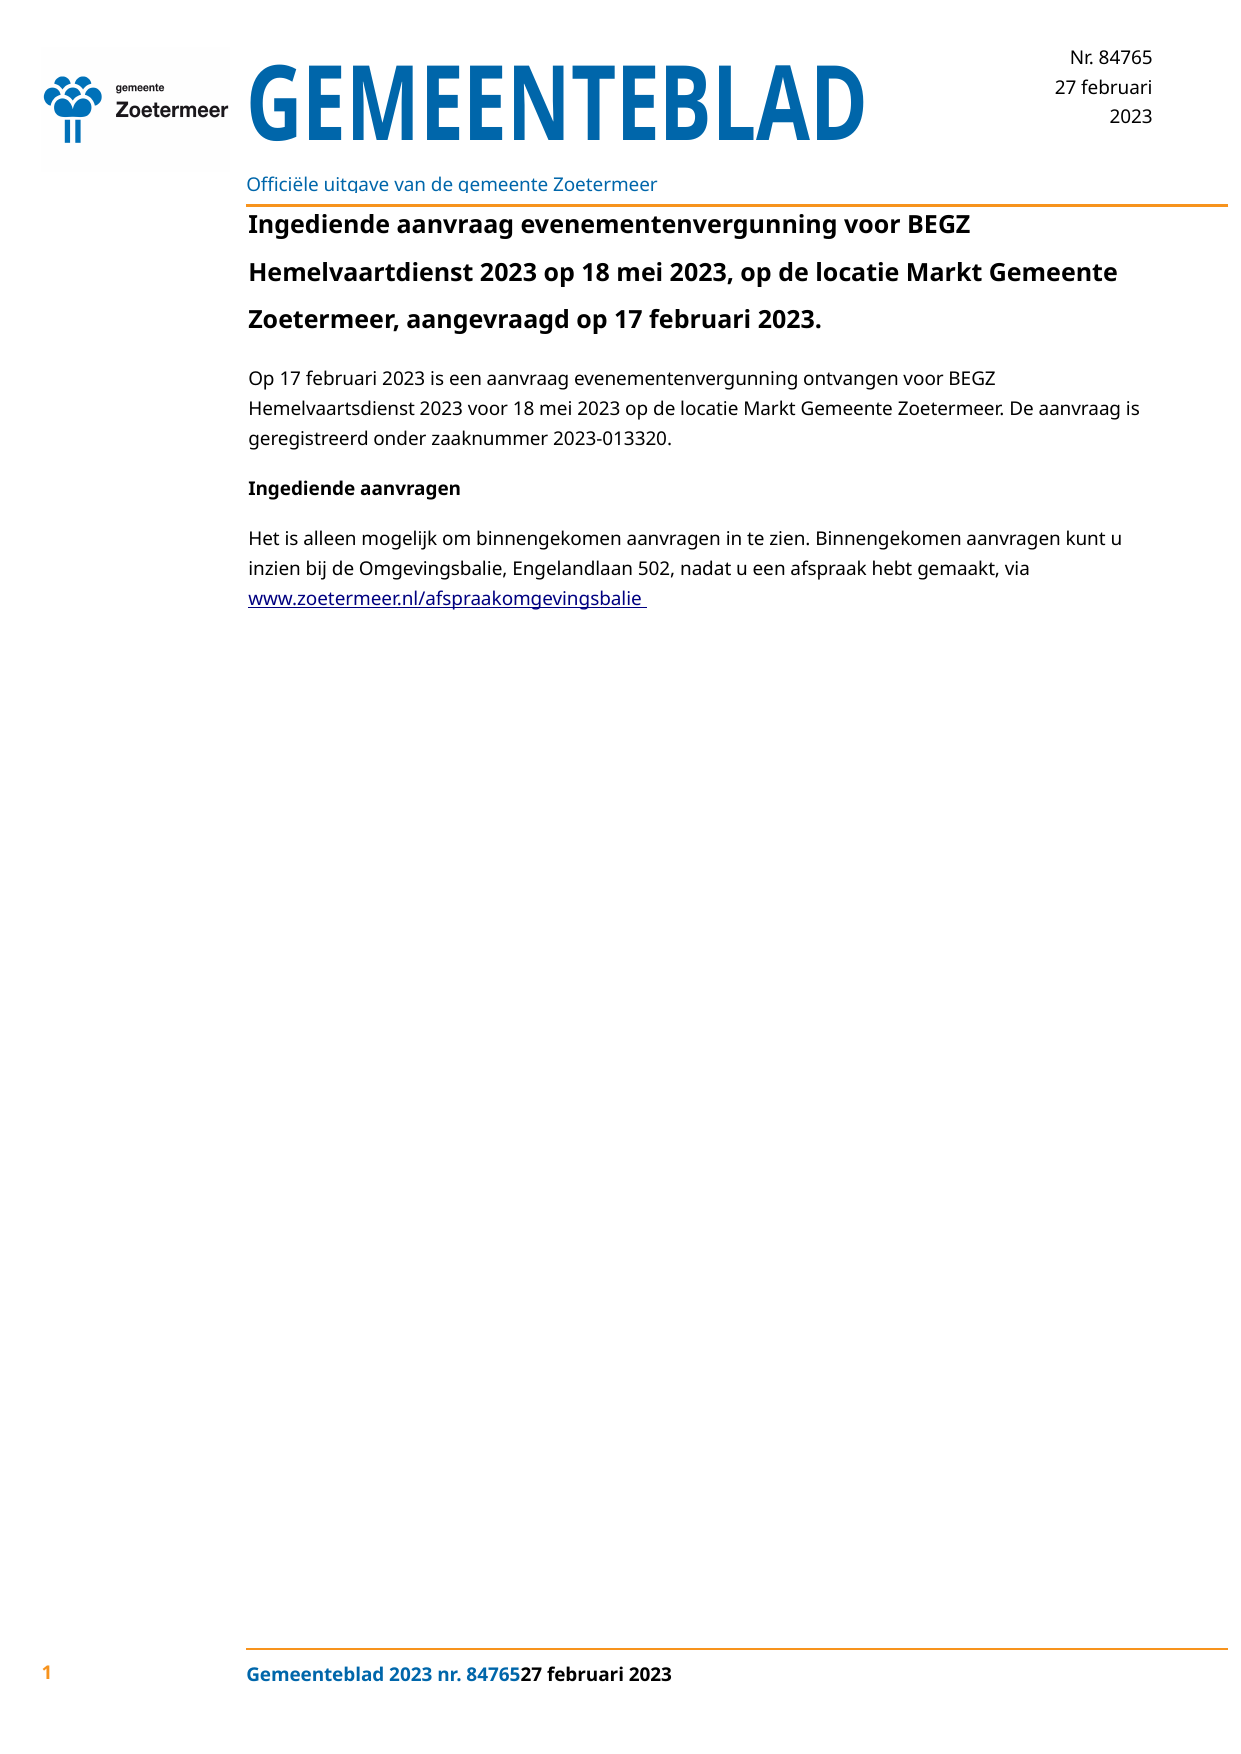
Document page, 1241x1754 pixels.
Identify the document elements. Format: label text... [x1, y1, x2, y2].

text Ingediende aanvragen [248, 475, 1152, 501]
text Het is alleen mogelijk om binnengekomen aanvragen in te zien. Binnengekomen aanvragen kunt u inzien bij de Omgevingsbalie, Engelandlaan 502, nadat u een afspraak hebt gemaakt, via www.zoetermeer.nl/afspraakomgevingsbalie [248, 526, 1152, 610]
picture [41, 47, 231, 172]
text Ingediende aanvraag evenementenvergunning voor BEGZ Hemelvaartdienst 2023 op 18 mei 2023, op de locatie Markt Gemeente Zoetermeer, aangevraagd op 17 februari 2023. [248, 207, 1152, 336]
text Op 17 februari 2023 is een aanvraag evenementenvergunning ontvangen voor BEGZ Hemelvaartsdienst 2023 voor 18 mei 2023 op de locatie Markt Gemeente Zoetermeer. De aanvraag is geregistreerd onder zaaknummer 2023-013320. [248, 366, 1152, 450]
